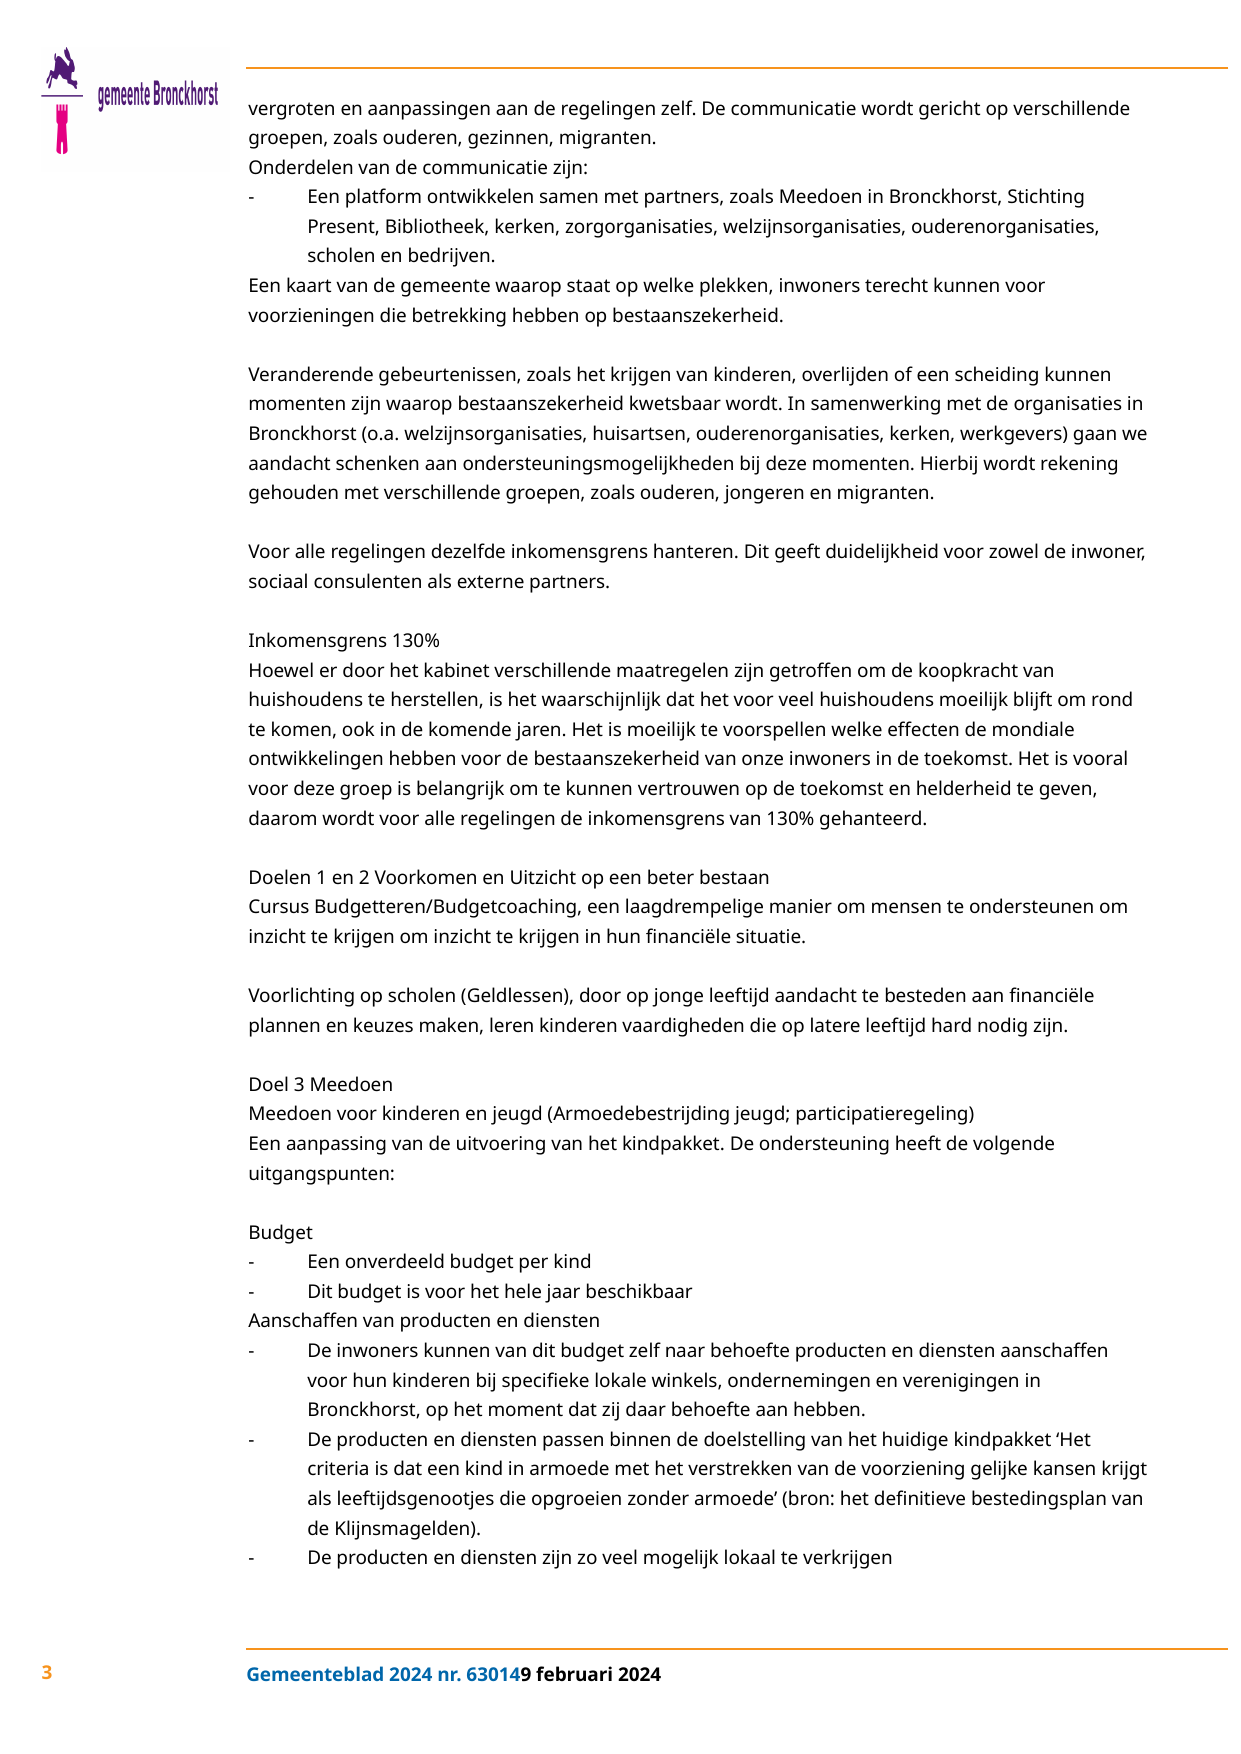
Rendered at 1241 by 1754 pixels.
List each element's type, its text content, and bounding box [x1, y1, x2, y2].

list De producten en diensten zijn zo veel mogelijk lokaal te verkrijgen [248, 1544, 1152, 1570]
picture [41, 47, 231, 172]
text Aanschaffen van producten en diensten [248, 1308, 1152, 1333]
text Onderdelen van de communicatie zijn: [248, 154, 1152, 180]
list Een onverdeeld budget per kind [248, 1248, 1152, 1274]
text Cursus Budgetteren/Budgetcoaching, een laagdrempelige manier om mensen te ondersteunen om inzicht te krijgen om inzicht te krijgen in hun financiële situatie. [248, 893, 1152, 949]
text Doel 3 Meedoen [248, 1071, 1152, 1097]
list De inwoners kunnen van dit budget zelf naar behoefte producten en diensten aanschaffen voor hun kinderen bij specifieke lokale winkels, ondernemingen en verenigingen in Bronckhorst, op het moment dat zij daar behoefte aan hebben. [248, 1337, 1152, 1422]
text Een kaart van de gemeente waarop staat op welke plekken, inwoners terecht kunnen voor voorzieningen die betrekking hebben op bestaanszekerheid. [248, 272, 1152, 328]
text vergroten en aanpassingen aan de regelingen zelf. De communicatie wordt gericht op verschillende groepen, zoals ouderen, gezinnen, migranten. [248, 95, 1152, 150]
text Voorlichting op scholen (Geldlessen), door op jonge leeftijd aandacht te besteden aan financiële plannen en keuzes maken, leren kinderen vaardigheden die op latere leeftijd hard nodig zijn. [248, 982, 1152, 1038]
list De producten en diensten passen binnen de doelstelling van het huidige kindpakket ‘Het criteria is dat een kind in armoede met het verstrekken van de voorziening gelijke kansen krijgt als leeftijdsgenootjes die opgroeien zonder armoede’ (bron: het definitieve bestedingsplan van de Klijnsmagelden). [248, 1426, 1152, 1541]
text Voor alle regelingen dezelfde inkomensgrens hanteren. Dit geeft duidelijkheid voor zowel de inwoner, sociaal consulenten als externe partners. [248, 538, 1152, 594]
text Meedoen voor kinderen en jeugd (Armoedebestrijding jeugd; participatieregeling) [248, 1101, 1152, 1126]
text Veranderende gebeurtenissen, zoals het krijgen van kinderen, overlijden of een scheiding kunnen momenten zijn waarop bestaanszekerheid kwetsbaar wordt. In samenwerking met de organisaties in Bronckhorst (o.a. welzijnsorganisaties, huisartsen, ouderenorganisaties, kerken, werkgevers) gaan we aandacht schenken aan ondersteuningsmogelijkheden bij deze momenten. Hierbij wordt rekening gehouden met verschillende groepen, zoals ouderen, jongeren en migranten. [248, 361, 1152, 505]
text Inkomensgrens 130% [248, 627, 1152, 653]
text Budget [248, 1219, 1152, 1245]
text Doelen 1 en 2 Voorkomen en Uitzicht op een beter bestaan [248, 864, 1152, 890]
list Een platform ontwikkelen samen met partners, zoals Meedoen in Bronckhorst, Stichting Present, Bibliotheek, kerken, zorgorganisaties, welzijnsorganisaties, ouderenorganisaties, scholen en bedrijven. [248, 183, 1152, 268]
text Een aanpassing van de uitvoering van het kindpakket. De ondersteuning heeft de volgende uitgangspunten: [248, 1130, 1152, 1186]
list Dit budget is voor het hele jaar beschikbaar [248, 1278, 1152, 1304]
text Hoewel er door het kabinet verschillende maatregelen zijn getroffen om de koopkracht van huishoudens te herstellen, is het waarschijnlijk dat het voor veel huishoudens moeilijk blijft om rond te komen, ook in de komende jaren. Het is moeilijk te voorspellen welke effecten de mondiale ontwikkelingen hebben voor de bestaanszekerheid van onze inwoners in de toekomst. Het is vooral voor deze groep is belangrijk om te kunnen vertrouwen op de toekomst en helderheid te geven, daarom wordt voor alle regelingen de inkomensgrens van 130% gehanteerd. [248, 657, 1152, 831]
